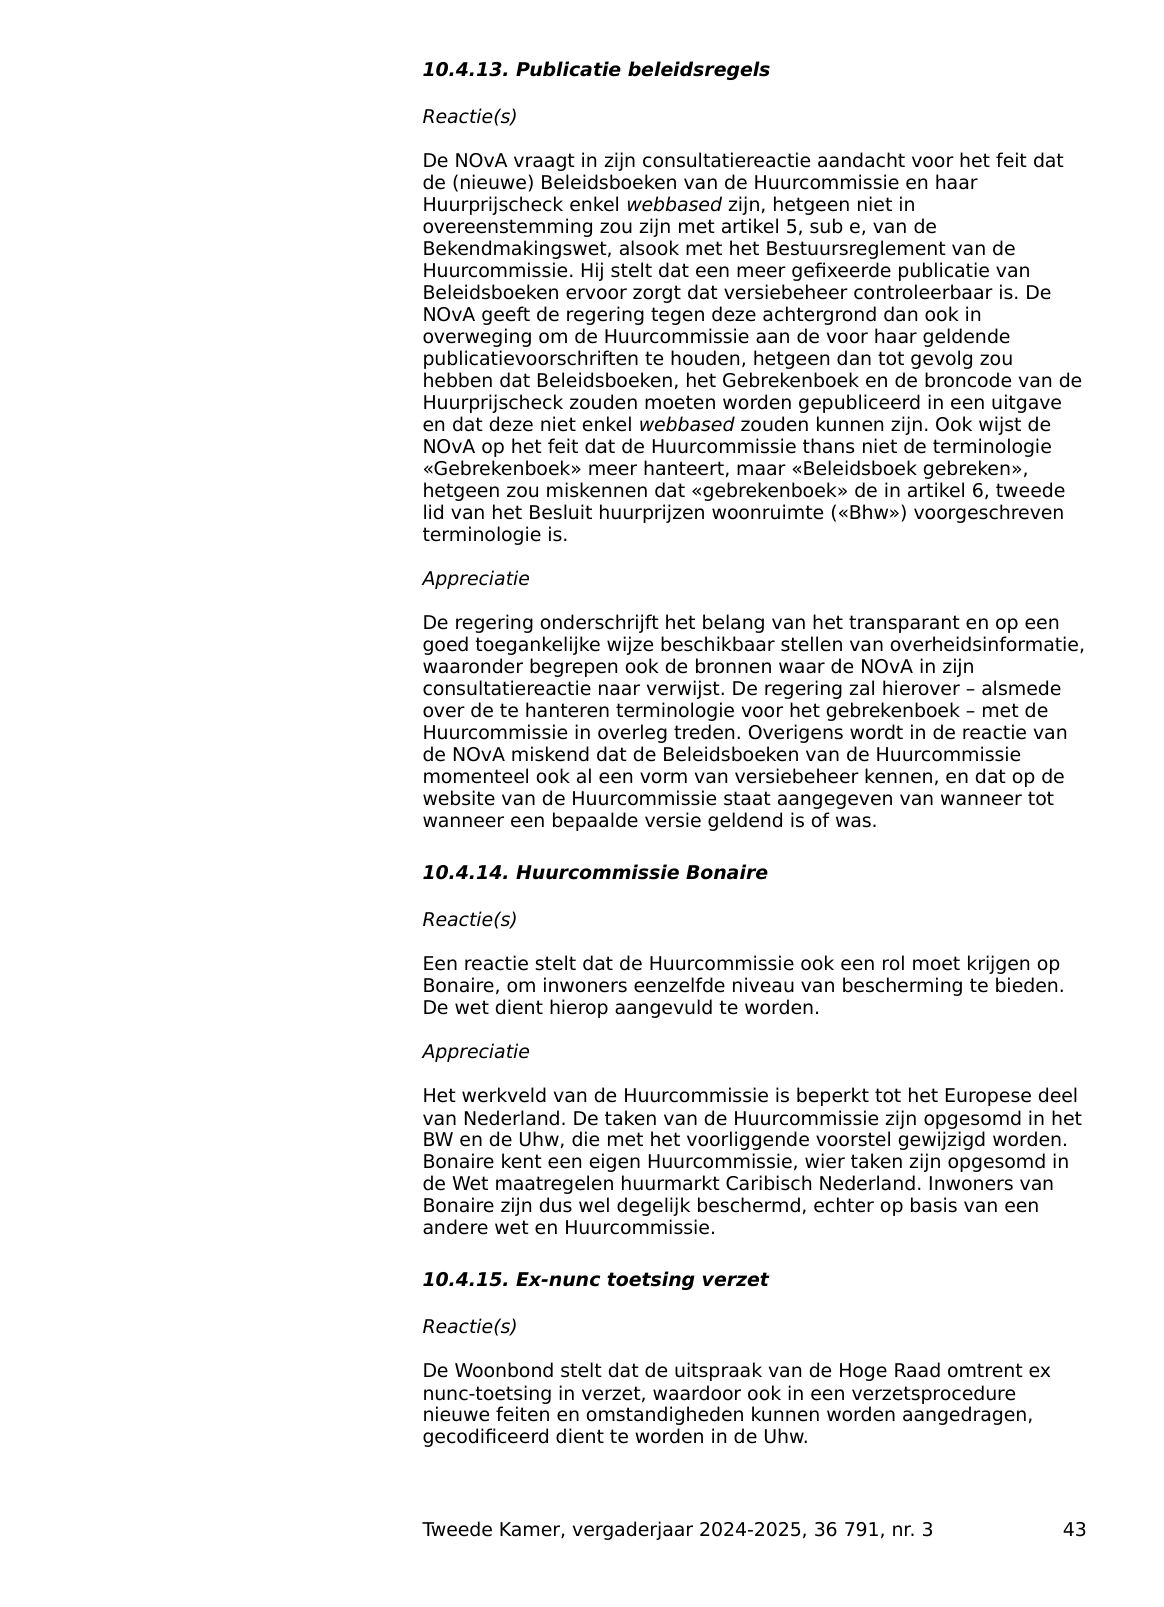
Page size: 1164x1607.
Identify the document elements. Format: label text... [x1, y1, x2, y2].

subtitle Reactie(s) [422, 909, 1087, 931]
subtitle Reactie(s) [422, 1316, 1087, 1338]
text Het werkveld van de Huurcommissie is beperkt tot het Europese deel van Nederland. De taken van de Huurcommissie zijn opgesomd in het BW en de Uhw, die met het voorliggende voorstel gewijzigd worden. Bonaire kent een eigen Huurcommissie, wier taken zijn opgesomd in de Wet maatregelen huurmarkt Caribisch Nederland. Inwoners van Bonaire zijn dus wel degelijk beschermd, echter op basis van een andere wet en Huurcommissie. [422, 1085, 1087, 1239]
subtitle Appreciatie [422, 1041, 1087, 1063]
subtitle 10.4.15. Ex-nunc toetsing verzet [422, 1269, 1087, 1291]
text De Woonbond stelt dat de uitspraak van de Hoge Raad omtrent ex nunc-toetsing in verzet, waardoor ook in een verzetsprocedure nieuwe feiten en omstandigheden kunnen worden aangedragen, gecodificeerd dient te worden in de Uhw. [422, 1360, 1087, 1448]
subtitle 10.4.14. Huurcommissie Bonaire [422, 862, 1087, 884]
subtitle Reactie(s) [422, 106, 1087, 128]
subtitle Appreciatie [422, 568, 1087, 590]
text De NOvA vraagt in zijn consultatiereactie aandacht voor het feit dat de (nieuwe) Beleidsboeken van de Huurcommissie en haar Huurprijscheck enkel webbased zijn, hetgeen niet in overeenstemming zou zijn met artikel 5, sub e, van de Bekendmakingswet, alsook met het Bestuursreglement van de Huurcommissie. Hij stelt dat een meer gefixeerde publicatie van Beleidsboeken ervoor zorgt dat versiebeheer controleerbaar is. De NOvA geeft de regering tegen deze achtergrond dan ook in overweging om de Huurcommissie aan de voor haar geldende publicatievoorschriften te houden, hetgeen dan tot gevolg zou hebben dat Beleidsboeken, het Gebrekenboek en de broncode van de Huurprijscheck zouden moeten worden gepubliceerd in een uitgave en dat deze niet enkel webbased zouden kunnen zijn. Ook wijst de NOvA op het feit dat de Huurcommissie thans niet de terminologie «Gebrekenboek» meer hanteert, maar «Beleidsboek gebreken», hetgeen zou miskennen dat «gebrekenboek» de in artikel 6, tweede lid van het Besluit huurprijzen woonruimte («Bhw») voorgeschreven terminologie is. [422, 150, 1087, 546]
text De regering onderschrijft het belang van het transparant en op een goed toegankelijke wijze beschikbaar stellen van overheidsinformatie, waaronder begrepen ook de bronnen waar de NOvA in zijn consultatiereactie naar verwijst. De regering zal hierover – alsmede over de te hanteren terminologie voor het gebrekenboek – met de Huurcommissie in overleg treden. Overigens wordt in de reactie van de NOvA miskend dat de Beleidsboeken van de Huurcommissie momenteel ook al een vorm van versiebeheer kennen, en dat op de website van de Huurcommissie staat aangegeven van wanneer tot wanneer een bepaalde versie geldend is of was. [422, 612, 1087, 832]
text Een reactie stelt dat de Huurcommissie ook een rol moet krijgen op Bonaire, om inwoners eenzelfde niveau van bescherming te bieden. De wet dient hierop aangevuld te worden. [422, 953, 1087, 1019]
subtitle 10.4.13. Publicatie beleidsregels [422, 59, 1087, 81]
